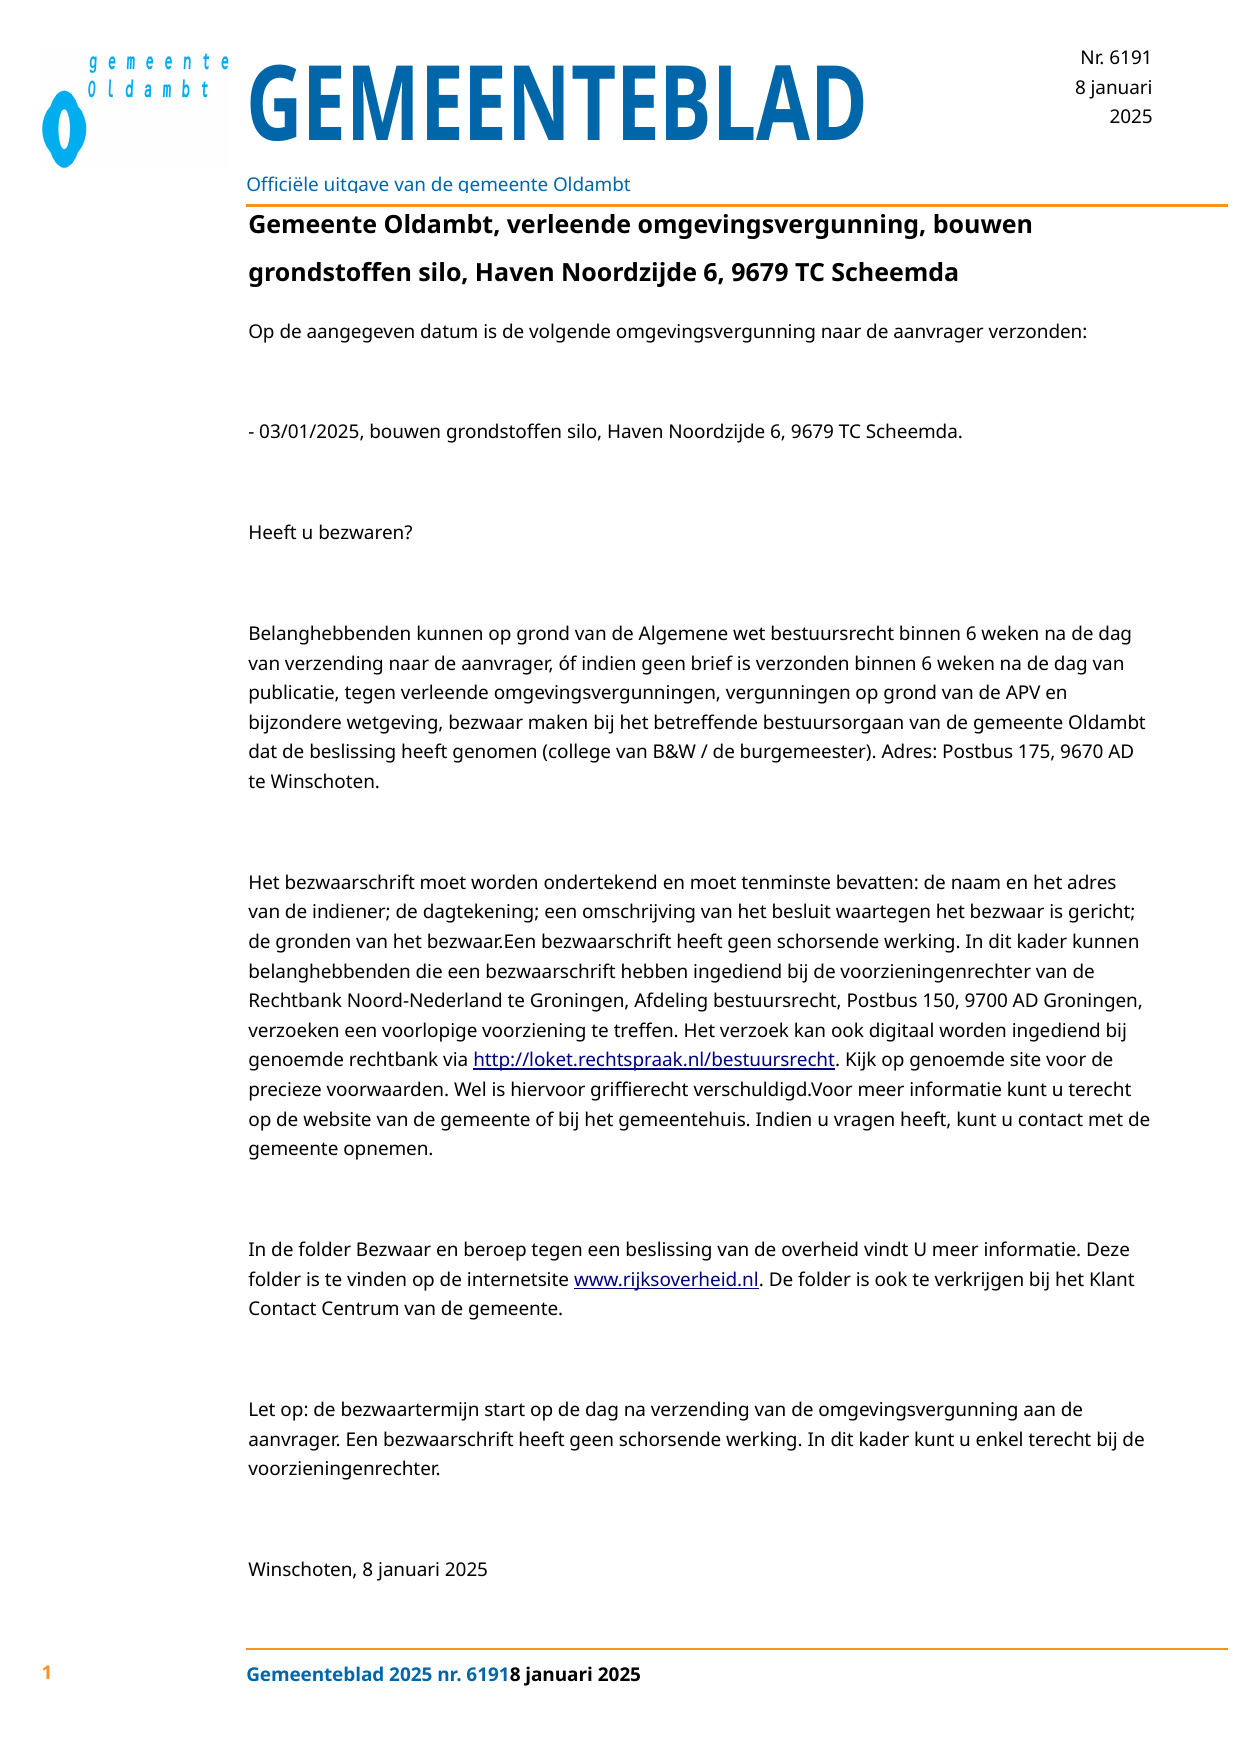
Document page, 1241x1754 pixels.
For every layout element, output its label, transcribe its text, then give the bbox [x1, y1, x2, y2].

text Het bezwaarschrift moet worden ondertekend en moet tenminste bevatten: de naam en het adres van de indiener; de dagtekening; een omschrijving van het besluit waartegen het bezwaar is gericht; de gronden van het bezwaar.Een bezwaarschrift heeft geen schorsende werking. In dit kader kunnen belanghebbenden die een bezwaarschrift hebben ingediend bij de voorzieningenrechter van de Rechtbank Noord-Nederland te Groningen, Afdeling bestuursrecht, Postbus 150, 9700 AD Groningen, verzoeken een voorlopige voorziening te treffen. Het verzoek kan ook digitaal worden ingediend bij genoemde rechtbank via http://loket.rechtspraak.nl/bestuursrecht. Kijk op genoemde site voor de precieze voorwaarden. Wel is hiervoor griffierecht verschuldigd.Voor meer informatie kunt u terecht op de website van de gemeente of bij het gemeentehuis. Indien u vragen heeft, kunt u contact met de gemeente opnemen. [248, 869, 1152, 1161]
text Op de aangegeven datum is de volgende omgevingsvergunning naar de aanvrager verzonden: [248, 318, 1152, 344]
text - 03/01/2025, bouwen grondstoffen silo, Haven Noordzijde 6, 9679 TC Scheemda. [248, 419, 1152, 444]
text Gemeente Oldambt, verleende omgevingsvergunning, bouwen grondstoffen silo, Haven Noordzijde 6, 9679 TC Scheemda [248, 207, 1152, 288]
picture [41, 47, 231, 172]
text In de folder Bezwaar en beroep tegen een beslissing van de overheid vindt U meer informatie. Deze folder is te vinden op de internetsite www.rijksoverheid.nl. De folder is ook te verkrijgen bij het Klant Contact Centrum van de gemeente. [248, 1236, 1152, 1321]
text Heeft u bezwaren? [248, 519, 1152, 545]
text Winschoten, 8 januari 2025 [248, 1556, 1152, 1582]
text Belanghebbenden kunnen op grond van de Algemene wet bestuursrecht binnen 6 weken na de dag van verzending naar de aanvrager, óf indien geen brief is verzonden binnen 6 weken na de dag van publicatie, tegen verleende omgevingsvergunningen, vergunningen op grond van de APV en bijzondere wetgeving, bezwaar maken bij het betreffende bestuursorgaan van de gemeente Oldambt dat de beslissing heeft genomen (college van B&W / de burgemeester). Adres: Postbus 175, 9670 AD te Winschoten. [248, 620, 1152, 794]
text Let op: de bezwaartermijn start op de dag na verzending van de omgevingsvergunning aan de aanvrager. Een bezwaarschrift heeft geen schorsende werking. In dit kader kunt u enkel terecht bij de voorzieningenrechter. [248, 1396, 1152, 1481]
